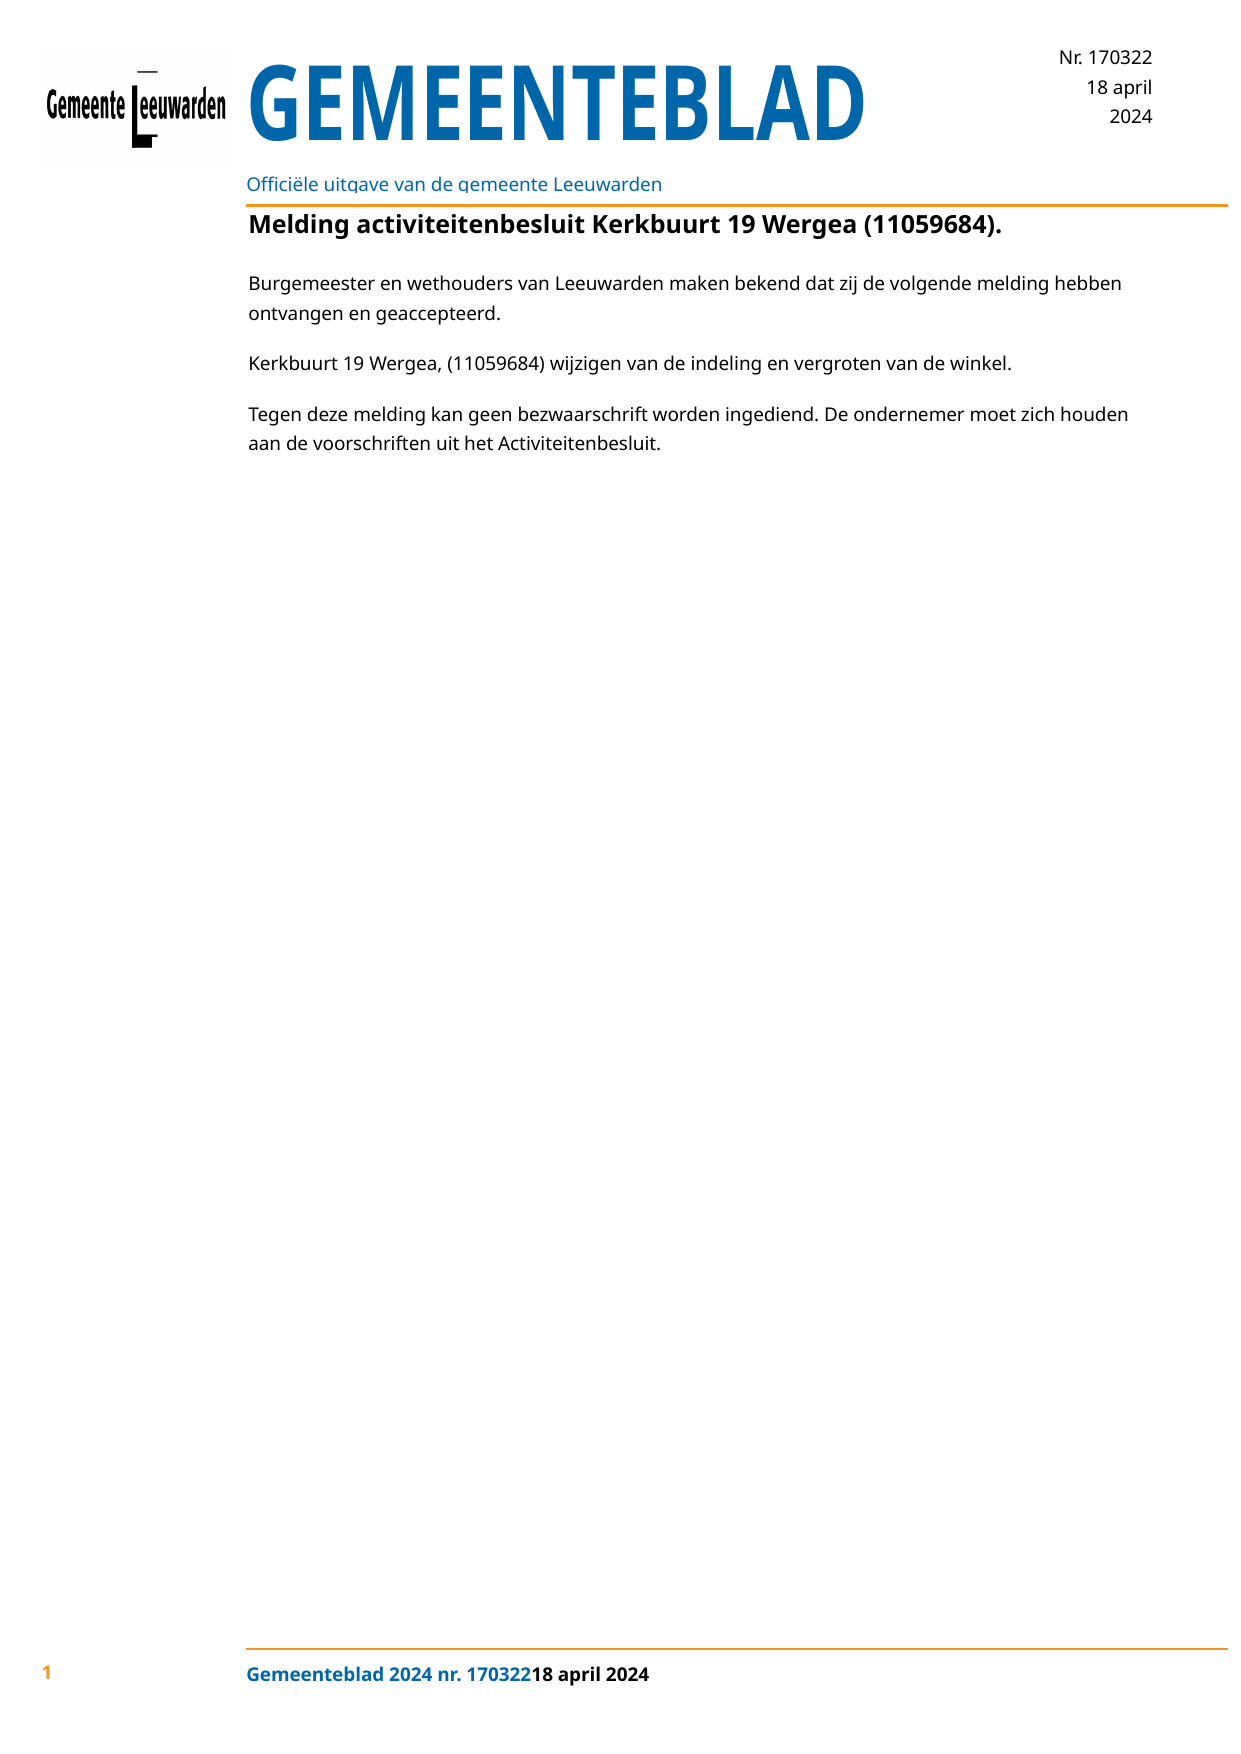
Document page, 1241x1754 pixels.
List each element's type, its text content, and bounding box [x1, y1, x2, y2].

text Burgemeester en wethouders van Leeuwarden maken bekend dat zij de volgende melding hebben ontvangen en geaccepteerd. [248, 270, 1152, 326]
text Kerkbuurt 19 Wergea, (11059684) wijzigen van de indeling en vergroten van de winkel. [248, 350, 1152, 376]
text Melding activiteitenbesluit Kerkbuurt 19 Wergea (11059684). [248, 207, 1152, 241]
text Tegen deze melding kan geen bezwaarschrift worden ingediend. De ondernemer moet zich houden aan de voorschriften uit het Activiteitenbesluit. [248, 401, 1152, 456]
picture [41, 47, 231, 172]
